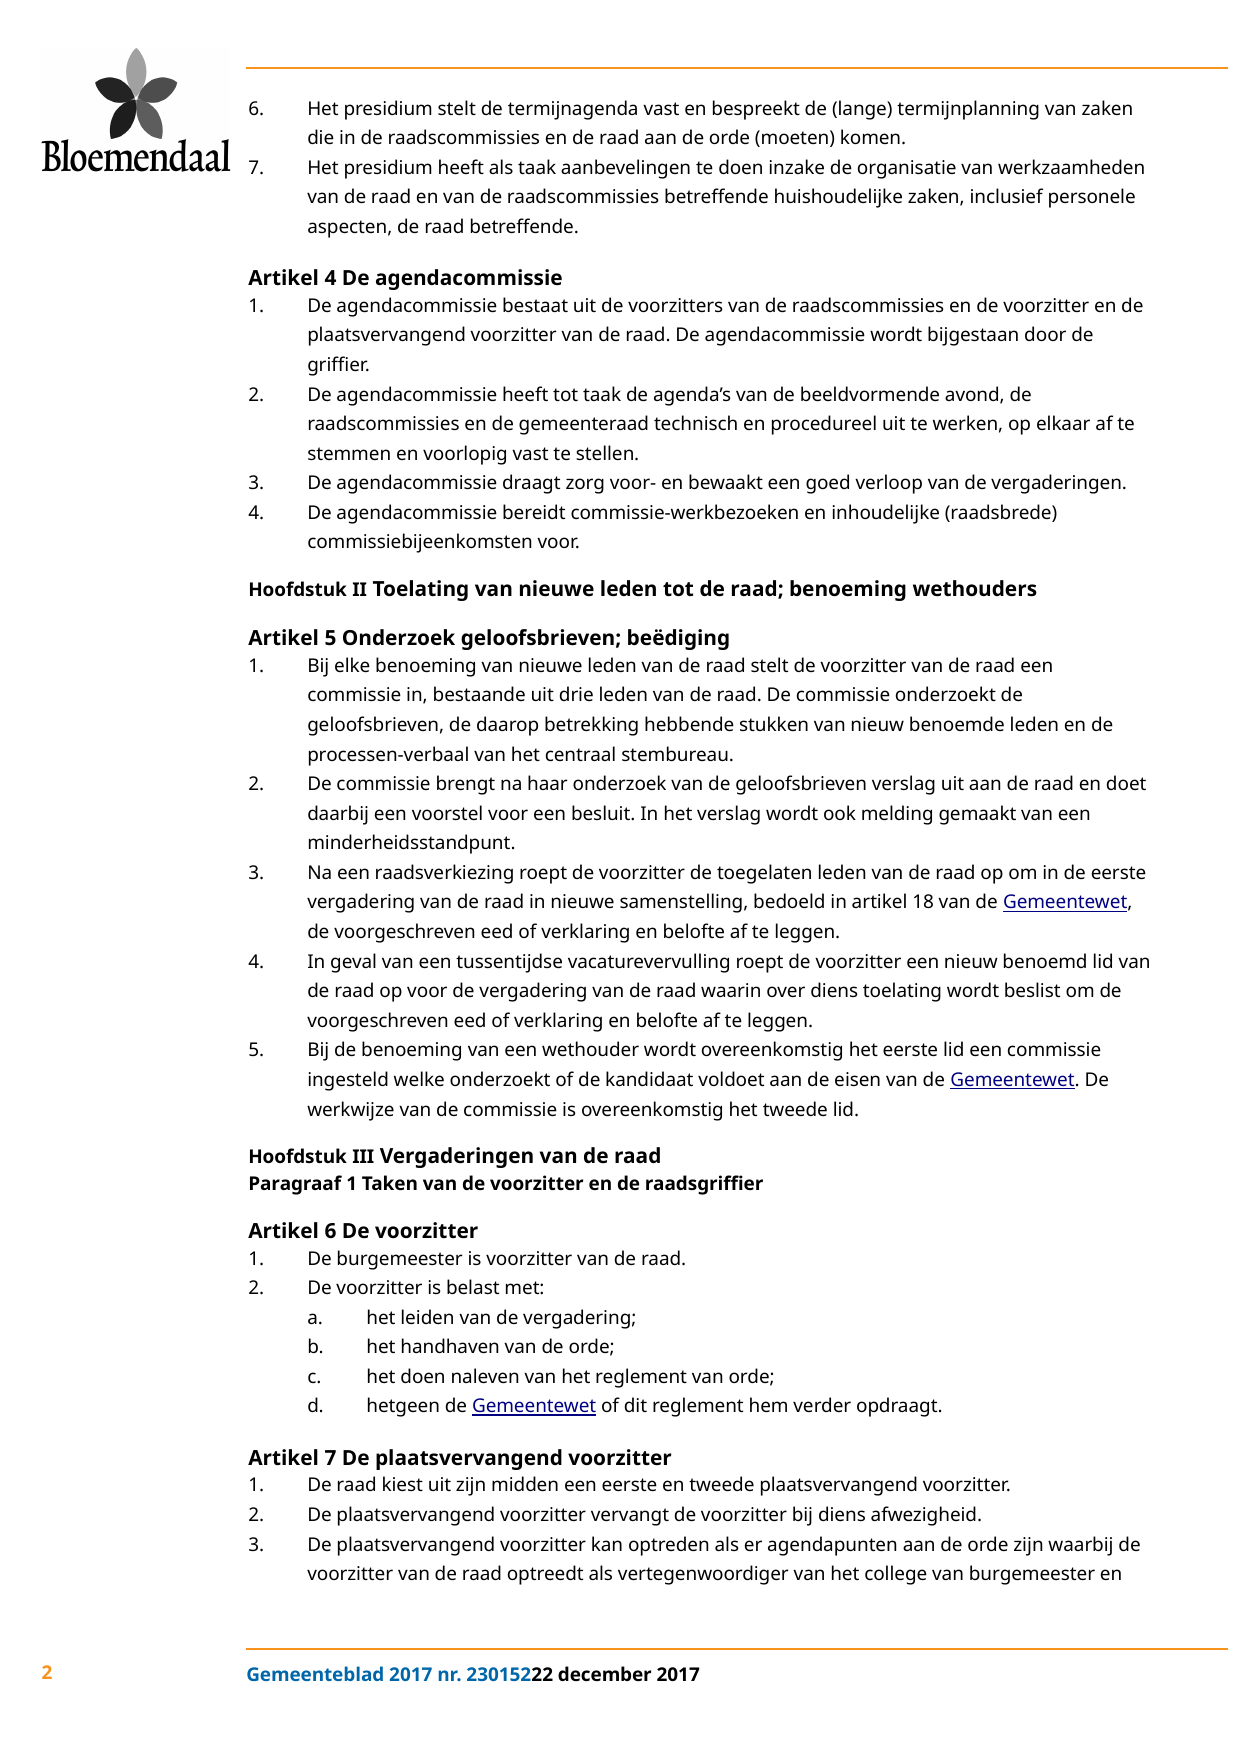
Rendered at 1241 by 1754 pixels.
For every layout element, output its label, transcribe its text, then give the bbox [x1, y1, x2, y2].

list het doen naleven van het reglement van orde; [307, 1363, 1152, 1389]
list het leiden van de vergadering; [307, 1304, 1152, 1330]
list De commissie brengt na haar onderzoek van de geloofsbrieven verslag uit aan de raad en doet daarbij een voorstel voor een besluit. In het verslag wordt ook melding gemaakt van een minderheidsstandpunt. [248, 770, 1152, 855]
text Artikel 7 De plaatsvervangend voorzitter [248, 1443, 1152, 1472]
list Het presidium heeft als taak aanbevelingen te doen inzake de organisatie van werkzaamheden van de raad en van de raadscommissies betreffende huishoudelijke zaken, inclusief personele aspecten, de raad betreffende. [248, 154, 1152, 239]
list Bij elke benoeming van nieuwe leden van de raad stelt de voorzitter van de raad een commissie in, bestaande uit drie leden van de raad. De commissie onderzoekt de geloofsbrieven, de daarop betrekking hebbende stukken van nieuw benoemde leden en de processen-verbaal van het centraal stembureau. [248, 652, 1152, 766]
list Bij de benoeming van een wethouder wordt overeenkomstig het eerste lid een commissie ingesteld welke onderzoekt of de kandidaat voldoet aan de eisen van de Gemeentewet. De werkwijze van de commissie is overeenkomstig het tweede lid. [248, 1037, 1152, 1121]
list De agendacommissie heeft tot taak de agenda’s van de beeldvormende avond, de raadscommissies en de gemeenteraad technisch en procedureel uit te werken, op elkaar af te stemmen en voorlopig vast te stellen. [248, 381, 1152, 466]
list De agendacommissie bereidt commissie-werkbezoeken en inhoudelijke (raadsbrede) commissiebijeenkomsten voor. [248, 499, 1152, 554]
list Het presidium stelt de termijnagenda vast en bespreekt de (lange) termijnplanning van zaken die in de raadscommissies en de raad aan de orde (moeten) komen. [248, 95, 1152, 150]
list De burgemeester is voorzitter van de raad. [248, 1245, 1152, 1271]
list Na een raadsverkiezing roept de voorzitter de toegelaten leden van de raad op om in de eerste vergadering van de raad in nieuwe samenstelling, bedoeld in artikel 18 van de Gemeentewet, de voorgeschreven eed of verklaring en belofte af te leggen. [248, 859, 1152, 944]
text Artikel 4 De agendacommissie [248, 263, 1152, 292]
text Artikel 5 Onderzoek geloofsbrieven; beëdiging [248, 623, 1152, 652]
list De agendacommissie bestaat uit de voorzitters van de raadscommissies en de voorzitter en de plaatsvervangend voorzitter van de raad. De agendacommissie wordt bijgestaan door de griffier. [248, 292, 1152, 377]
picture [41, 47, 231, 172]
text Hoofdstuk II Toelating van nieuwe leden tot de raad; benoeming wethouders [248, 574, 1152, 603]
text Paragraaf 1 Taken van de voorzitter en de raadsgriffier [248, 1170, 1152, 1196]
text Hoofdstuk III Vergaderingen van de raad [248, 1141, 1152, 1170]
list het handhaven van de orde; [307, 1333, 1152, 1359]
list hetgeen de Gemeentewet of dit reglement hem verder opdraagt. [307, 1393, 1152, 1418]
text Artikel 6 De voorzitter [248, 1216, 1152, 1245]
list De raad kiest uit zijn midden een eerste en tweede plaatsvervangend voorzitter. [248, 1472, 1152, 1497]
list In geval van een tussentijdse vacaturevervulling roept de voorzitter een nieuw benoemd lid van de raad op voor de vergadering van de raad waarin over diens toelating wordt beslist om de voorgeschreven eed of verklaring en belofte af te leggen. [248, 948, 1152, 1033]
list De agendacommissie draagt zorg voor- en bewaakt een goed verloop van de vergaderingen. [248, 469, 1152, 495]
list De plaatsvervangend voorzitter kan optreden als er agendapunten aan de orde zijn waarbij de voorzitter van de raad optreedt als vertegenwoordiger van het college van burgemeester en [248, 1531, 1152, 1586]
list De plaatsvervangend voorzitter vervangt de voorzitter bij diens afwezigheid. [248, 1501, 1152, 1527]
list De voorzitter is belast met: [248, 1274, 1152, 1300]
